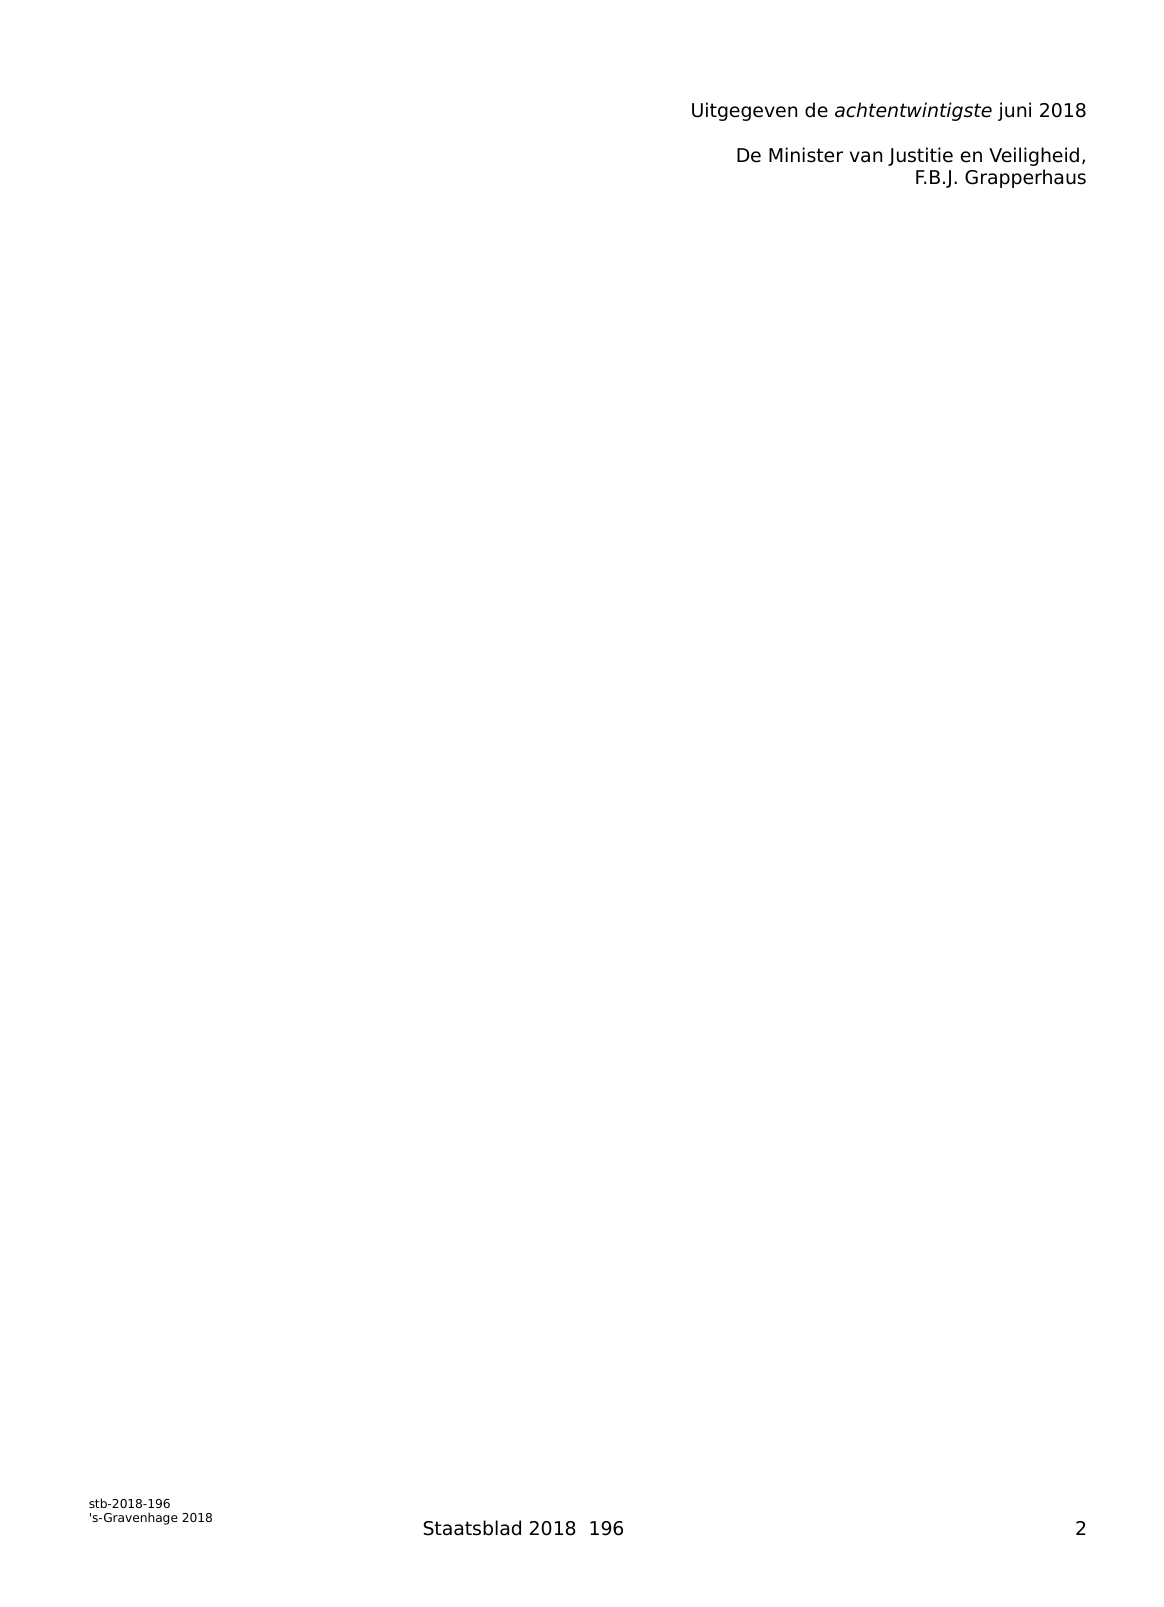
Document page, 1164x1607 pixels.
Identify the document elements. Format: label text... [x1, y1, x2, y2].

text Uitgegeven de achtentwintigste juni 2018 [422, 100, 1087, 122]
text stb-2018-196 [88, 1497, 323, 1511]
text 's-Gravenhage 2018 [88, 1511, 323, 1525]
text De Minister van Justitie en Veiligheid, F.B.J. Grapperhaus [422, 144, 1087, 188]
